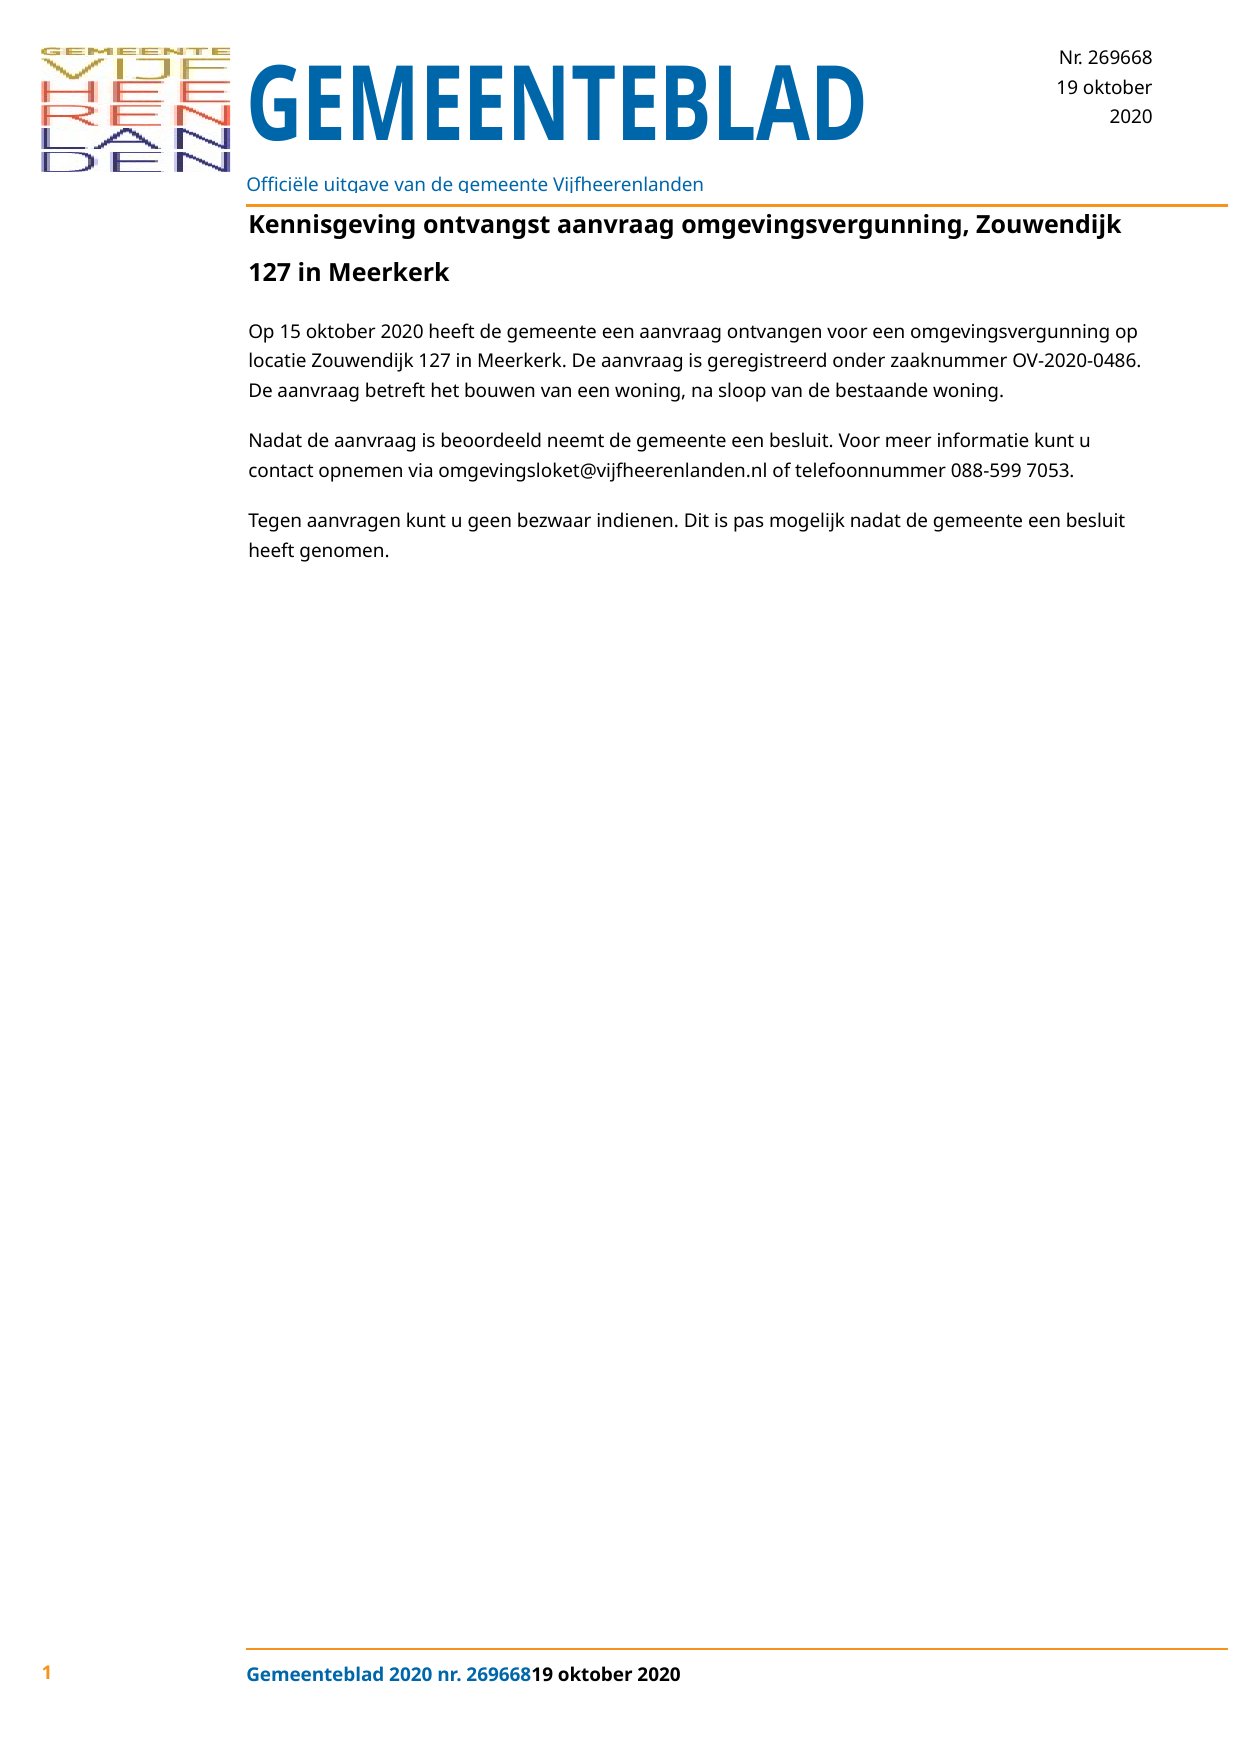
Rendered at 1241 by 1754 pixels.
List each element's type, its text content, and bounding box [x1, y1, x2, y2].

picture [41, 47, 231, 172]
text Op 15 oktober 2020 heeft de gemeente een aanvraag ontvangen voor een omgevingsvergunning op locatie Zouwendijk 127 in Meerkerk. De aanvraag is geregistreerd onder zaaknummer OV-2020-0486. De aanvraag betreft het bouwen van een woning, na sloop van de bestaande woning. [248, 318, 1152, 403]
text Tegen aanvragen kunt u geen bezwaar indienen. Dit is pas mogelijk nadat de gemeente een besluit heeft genomen. [248, 507, 1152, 563]
text Nadat de aanvraag is beoordeeld neemt de gemeente een besluit. Voor meer informatie kunt u contact opnemen via omgevingsloket@vijfheerenlanden.nl of telefoonnummer 088-599 7053. [248, 427, 1152, 483]
text Kennisgeving ontvangst aanvraag omgevingsvergunning, Zouwendijk 127 in Meerkerk [248, 207, 1152, 288]
